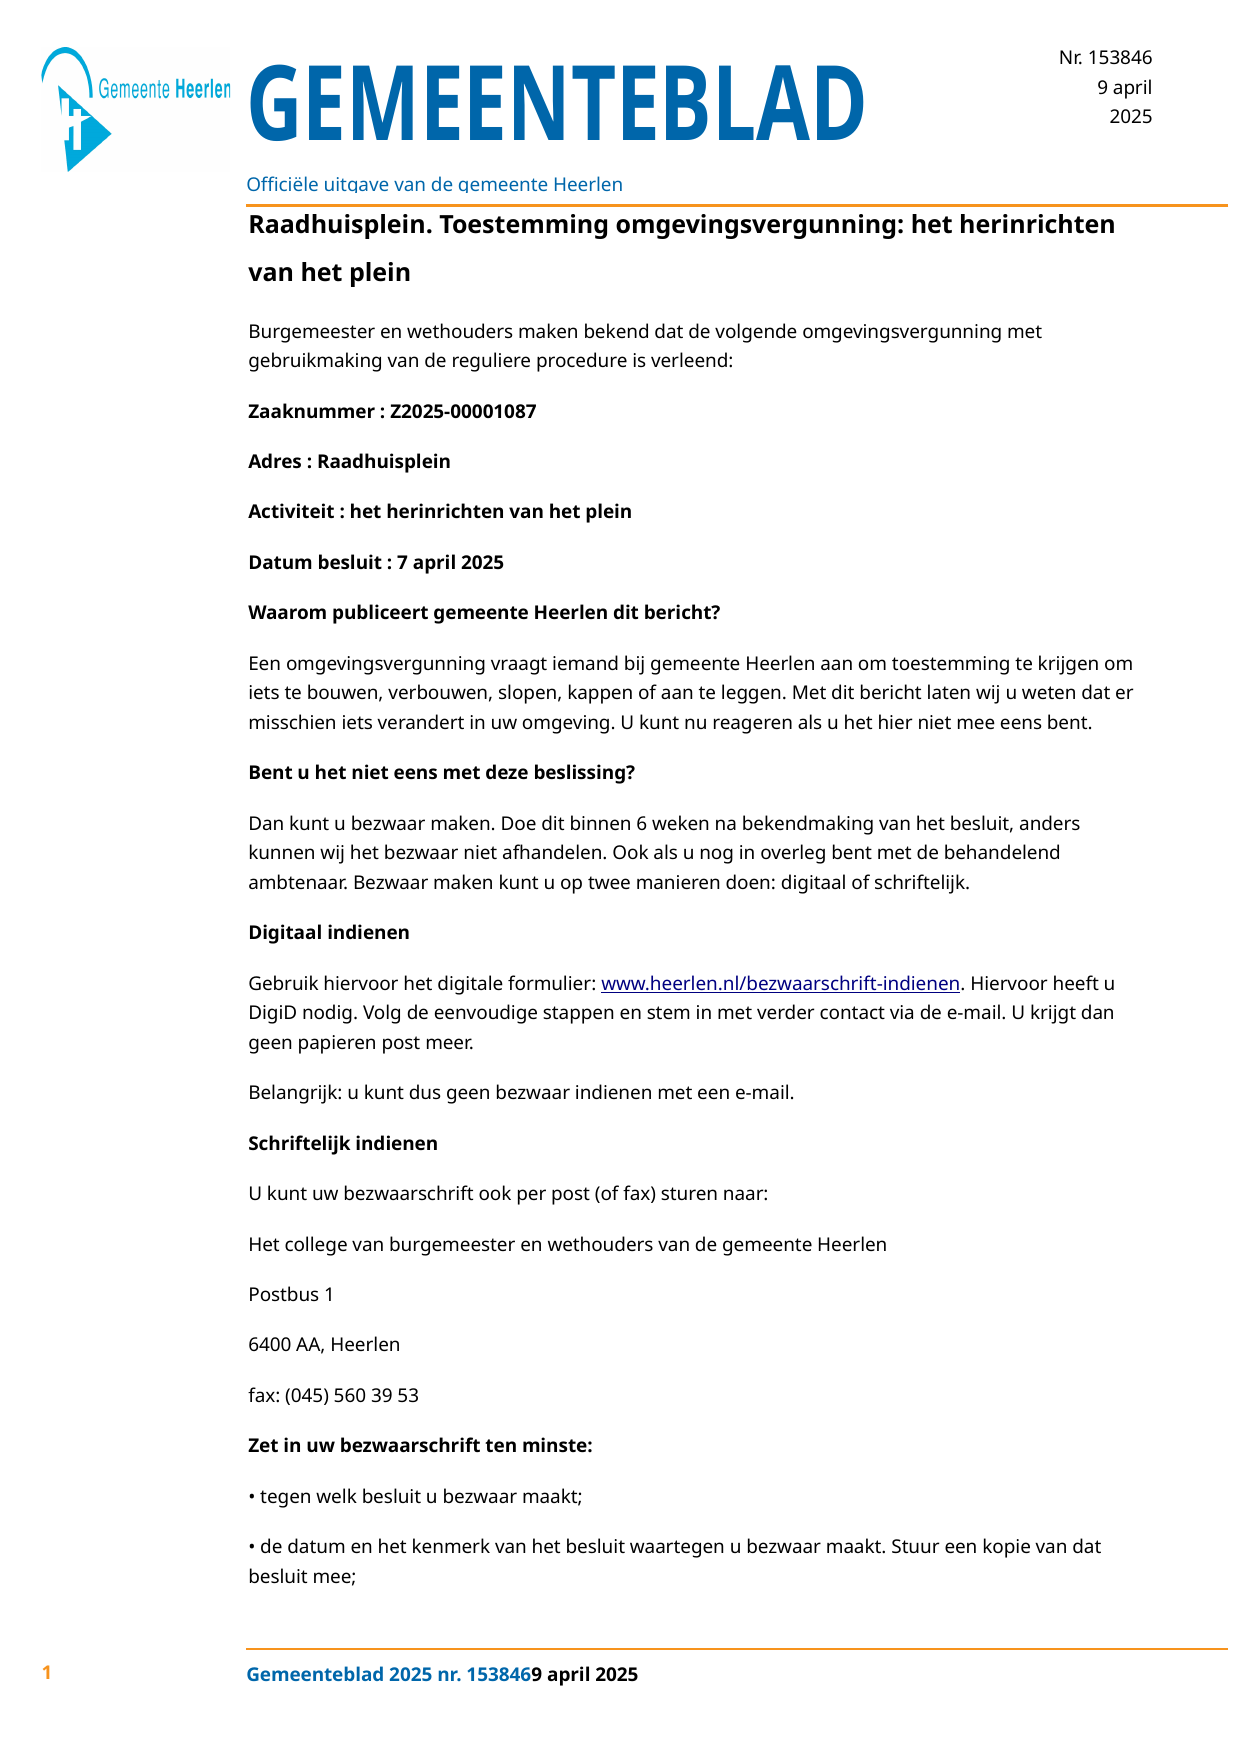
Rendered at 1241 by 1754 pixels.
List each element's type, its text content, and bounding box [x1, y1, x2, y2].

text Datum besluit : 7 april 2025 [248, 549, 1152, 575]
text Postbus 1 [248, 1281, 1152, 1307]
text Adres : Raadhuisplein [248, 448, 1152, 474]
picture [41, 47, 59, 70]
picture [41, 47, 231, 172]
text Raadhuisplein. Toestemming omgevingsvergunning: het herinrichten van het plein [248, 207, 1152, 288]
text • tegen welk besluit u bezwaar maakt; [248, 1483, 1152, 1509]
text Een omgevingsvergunning vraagt iemand bij gemeente Heerlen aan om toestemming te krijgen om iets te bouwen, verbouwen, slopen, kappen of aan te leggen. Met dit bericht laten wij u weten dat er misschien iets verandert in uw omgeving. U kunt nu reageren als u het hier niet mee eens bent. [248, 650, 1152, 735]
text Schriftelijk indienen [248, 1130, 1152, 1156]
text • de datum en het kenmerk van het besluit waartegen u bezwaar maakt. Stuur een kopie van dat besluit mee; [248, 1533, 1152, 1589]
text Zaaknummer : Z2025-00001087 [248, 398, 1152, 424]
text Het college van burgemeester en wethouders van de gemeente Heerlen [248, 1231, 1152, 1257]
text Dan kunt u bezwaar maken. Doe dit binnen 6 weken na bekendmaking van het besluit, anders kunnen wij het bezwaar niet afhandelen. Ook als u nog in overleg bent met de behandelend ambtenaar. Bezwaar maken kunt u op twee manieren doen: digitaal of schriftelijk. [248, 810, 1152, 895]
text Gebruik hiervoor het digitale formulier: www.heerlen.nl/bezwaarschrift-indienen. Hiervoor heeft u DigiD nodig. Volg de eenvoudige stappen en stem in met verder contact via de e-mail. U krijgt dan geen papieren post meer. [248, 970, 1152, 1055]
text Burgemeester en wethouders maken bekend dat de volgende omgevingsvergunning met gebruikmaking van de reguliere procedure is verleend: [248, 318, 1152, 373]
text Digitaal indienen [248, 919, 1152, 945]
text Belangrijk: u kunt dus geen bezwaar indienen met een e-mail. [248, 1079, 1152, 1105]
text Zet in uw bezwaarschrift ten minste: [248, 1432, 1152, 1458]
text U kunt uw bezwaarschrift ook per post (of fax) sturen naar: [248, 1180, 1152, 1206]
text Waarom publiceert gemeente Heerlen dit bericht? [248, 599, 1152, 625]
text 6400 AA, Heerlen [248, 1332, 1152, 1357]
text Activiteit : het herinrichten van het plein [248, 499, 1152, 524]
text fax: (045) 560 39 53 [248, 1382, 1152, 1408]
text Bent u het niet eens met deze beslissing? [248, 759, 1152, 785]
